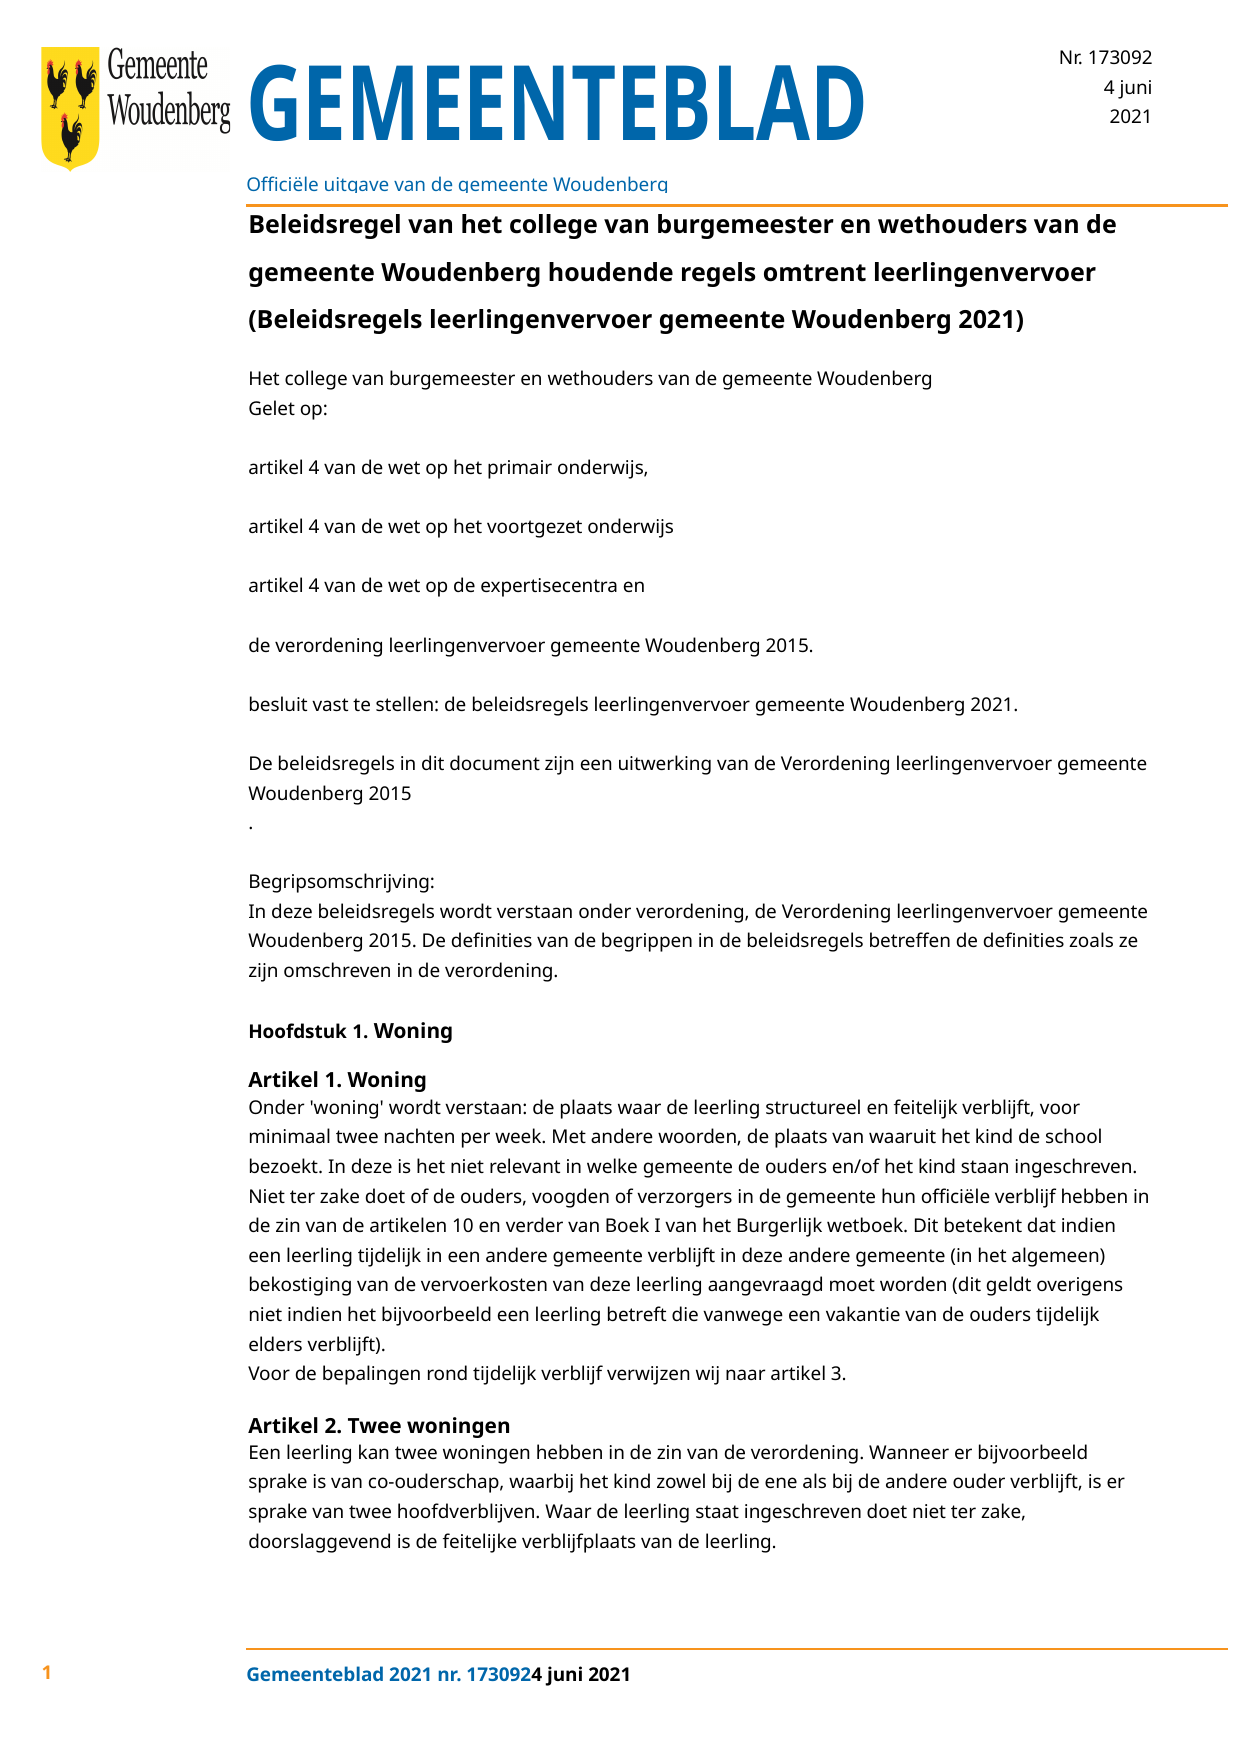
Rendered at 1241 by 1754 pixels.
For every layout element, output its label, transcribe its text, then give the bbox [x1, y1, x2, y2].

picture [41, 47, 231, 172]
text Artikel 2. Twee woningen [248, 1411, 1152, 1439]
text Begripsomschrijving: [248, 868, 1152, 894]
text Beleidsregel van het college van burgemeester en wethouders van de gemeente Woudenberg houdende regels omtrent leerlingenvervoer (Beleidsregels leerlingenvervoer gemeente Woudenberg 2021) [248, 207, 1152, 336]
text artikel 4 van de wet op de expertisecentra en [248, 573, 1152, 598]
text de verordening leerlingenvervoer gemeente Woudenberg 2015. [248, 632, 1152, 657]
text Een leerling kan twee woningen hebben in de zin van de verordening. Wanneer er bijvoorbeeld sprake is van co-ouderschap, waarbij het kind zowel bij de ene als bij de andere ouder verblijft, is er sprake van twee hoofdverblijven. Waar de leerling staat ingeschreven doet niet ter zake, doorslaggevend is de feitelijke verblijfplaats van de leerling. [248, 1439, 1152, 1554]
text Niet ter zake doet of de ouders, voogden of verzorgers in de gemeente hun officiële verblijf hebben in de zin van de artikelen 10 en verder van Boek I van het Burgerlijk wetboek. Dit betekent dat indien een leerling tijdelijk in een andere gemeente verblijft in deze andere gemeente (in het algemeen) bekostiging van de vervoerkosten van deze leerling aangevraagd moet worden (dit geldt overigens niet indien het bijvoorbeeld een leerling betreft die vanwege een vakantie van de ouders tijdelijk elders verblijft). [248, 1183, 1152, 1356]
text Onder 'woning' wordt verstaan: de plaats waar de leerling structureel en feitelijk verblijft, voor minimaal twee nachten per week. Met andere woorden, de plaats van waaruit het kind de school bezoekt. In deze is het niet relevant in welke gemeente de ouders en/of het kind staan ingeschreven. [248, 1094, 1152, 1179]
text . [248, 809, 1152, 835]
text In deze beleidsregels wordt verstaan onder verordening, de Verordening leerlingenvervoer gemeente Woudenberg 2015. De definities van de begrippen in de beleidsregels betreffen de definities zoals ze zijn omschreven in de verordening. [248, 898, 1152, 983]
text Hoofdstuk 1. Woning [248, 1016, 1152, 1045]
text artikel 4 van de wet op het primair onderwijs, [248, 454, 1152, 480]
text De beleidsregels in dit document zijn een uitwerking van de Verordening leerlingenvervoer gemeente Woudenberg 2015 [248, 750, 1152, 805]
text Gelet op: [248, 395, 1152, 421]
text Artikel 1. Woning [248, 1066, 1152, 1094]
text Voor de bepalingen rond tijdelijk verblijf verwijzen wij naar artikel 3. [248, 1360, 1152, 1386]
text besluit vast te stellen: de beleidsregels leerlingenvervoer gemeente Woudenberg 2021. [248, 691, 1152, 717]
text Het college van burgemeester en wethouders van de gemeente Woudenberg [248, 366, 1152, 391]
text artikel 4 van de wet op het voortgezet onderwijs [248, 513, 1152, 539]
